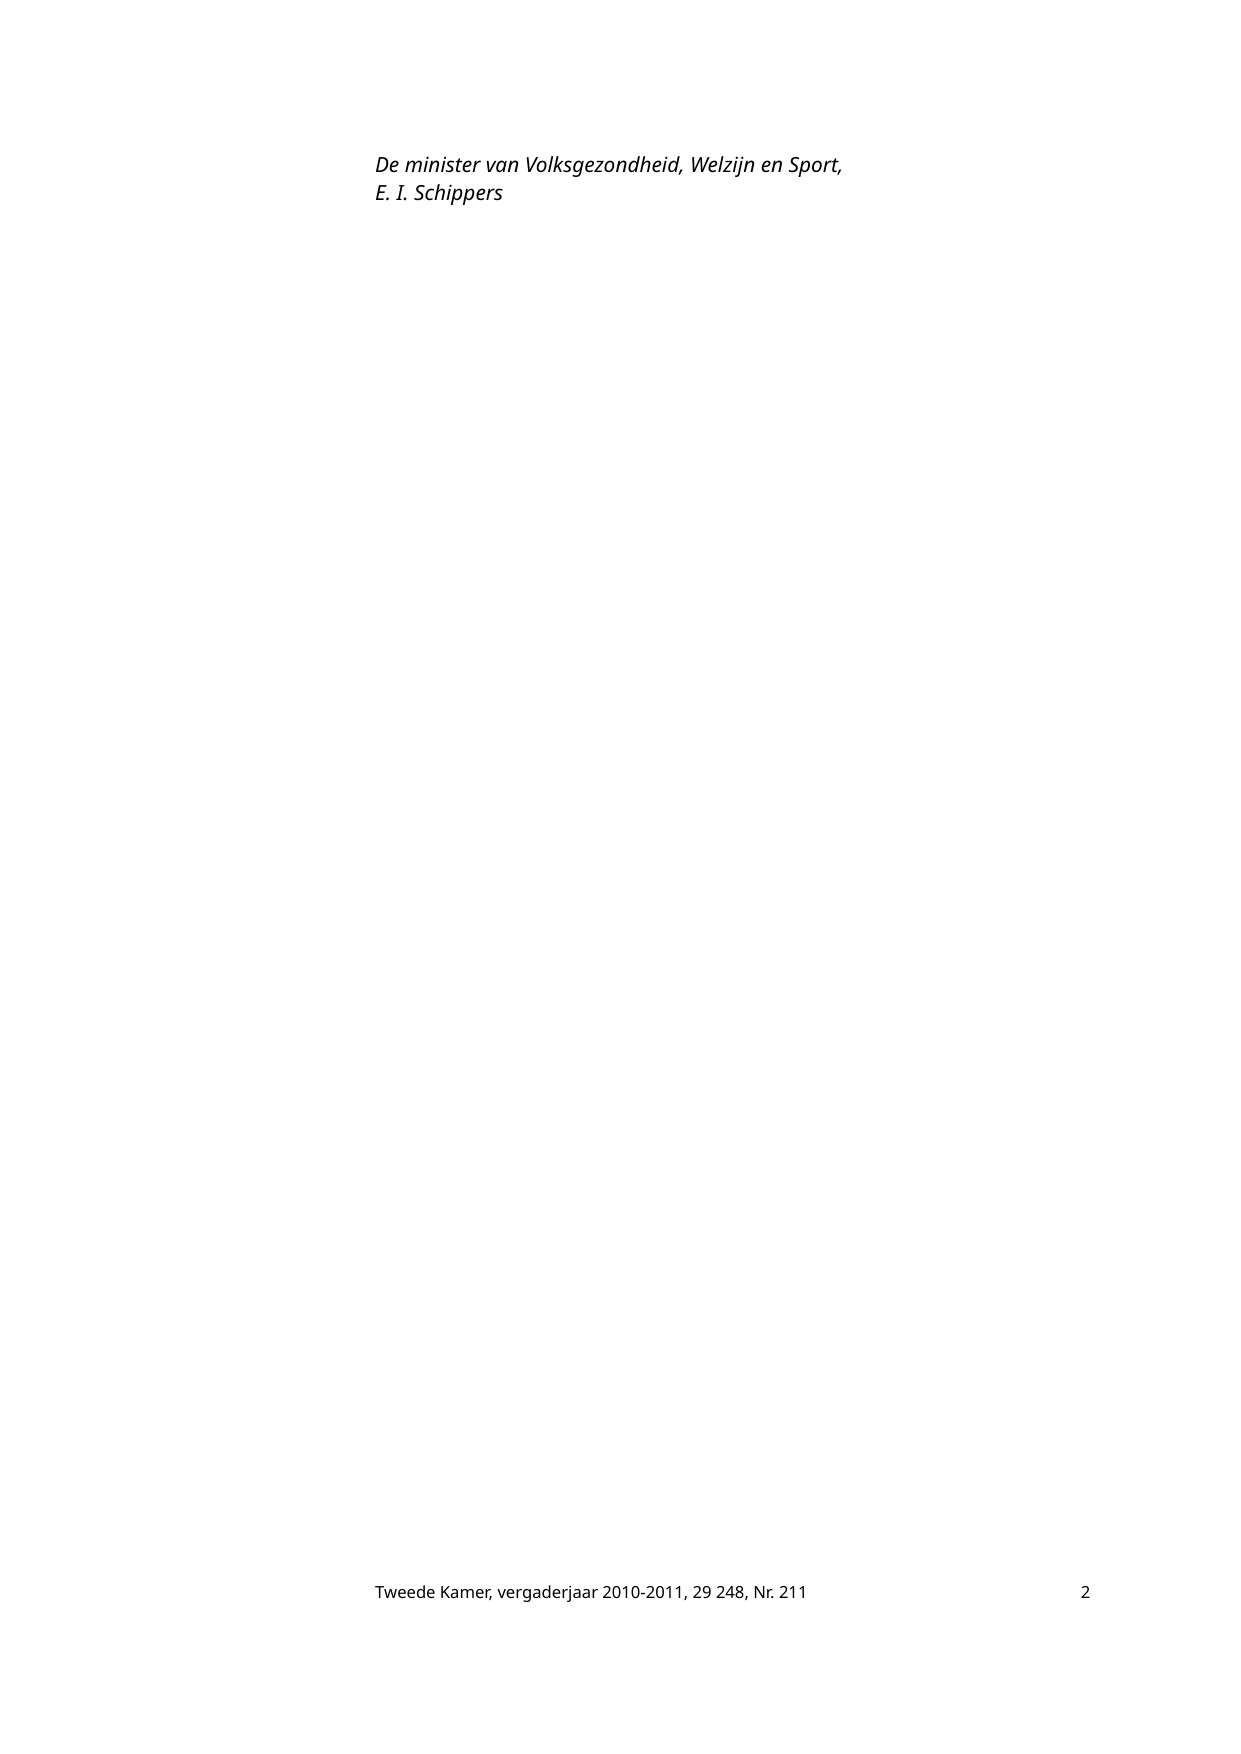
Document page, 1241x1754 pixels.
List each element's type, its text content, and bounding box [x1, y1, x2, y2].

text E. I. Schippers [375, 178, 1090, 207]
text De minister van Volksgezondheid, Welzijn en Sport, [375, 150, 1090, 178]
